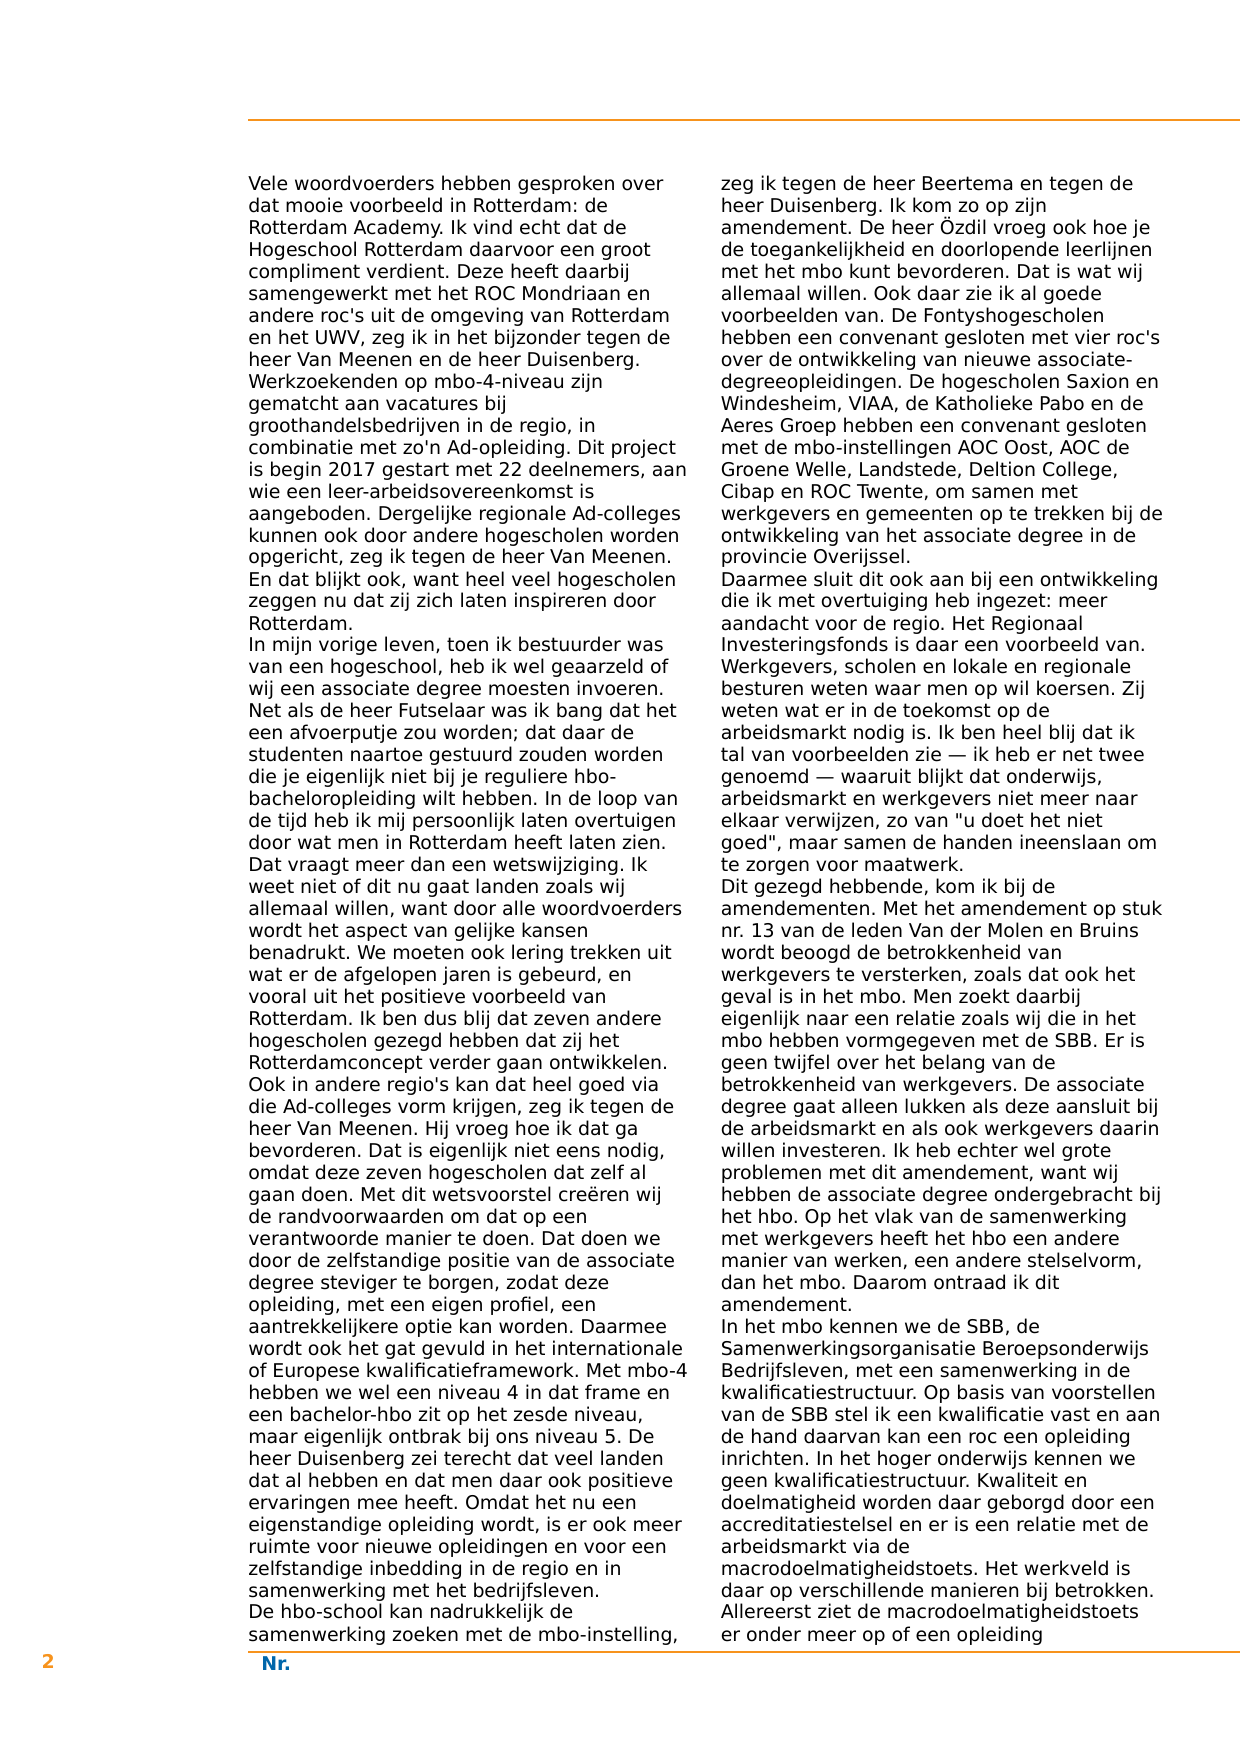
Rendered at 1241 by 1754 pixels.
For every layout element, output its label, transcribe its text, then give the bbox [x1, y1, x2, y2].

text De hbo-school kan nadrukkelijk de samenwerking zoeken met de mbo-instelling, [248, 1601, 691, 1645]
text In mijn vorige leven, toen ik bestuurder was van een hogeschool, heb ik wel geaarzeld of wij een associate degree moesten invoeren. Net als de heer Futselaar was ik bang dat het een afvoerputje zou worden; dat daar de studenten naartoe gestuurd zouden worden die je eigenlijk niet bij je reguliere hbo-bacheloropleiding wilt hebben. In de loop van de tijd heb ik mij persoonlijk laten overtuigen door wat men in Rotterdam heeft laten zien. Dat vraagt meer dan een wetswijziging. Ik weet niet of dit nu gaat landen zoals wij allemaal willen, want door alle woordvoerders wordt het aspect van gelijke kansen benadrukt. We moeten ook lering trekken uit wat er de afgelopen jaren is gebeurd, en vooral uit het positieve voorbeeld van Rotterdam. Ik ben dus blij dat zeven andere hogescholen gezegd hebben dat zij het Rotterdamconcept verder gaan ontwikkelen. [248, 634, 691, 1074]
text In het mbo kennen we de SBB, de Samenwerkingsorganisatie Beroepsonderwijs Bedrijfsleven, met een samenwerking in de kwalificatiestructuur. Op basis van voorstellen van de SBB stel ik een kwalificatie vast en aan de hand daarvan kan een roc een opleiding inrichten. In het hoger onderwijs kennen we geen kwalificatiestructuur. Kwaliteit en doelmatigheid worden daar geborgd door een accreditatiestelsel en er is een relatie met de arbeidsmarkt via de macrodoelmatigheidstoets. Het werkveld is daar op verschillende manieren bij betrokken. Allereerst ziet de macrodoelmatigheidstoets er onder meer op of een opleiding [721, 1316, 1163, 1645]
text Daarmee sluit dit ook aan bij een ontwikkeling die ik met overtuiging heb ingezet: meer aandacht voor de regio. Het Regionaal Investeringsfonds is daar een voorbeeld van. Werkgevers, scholen en lokale en regionale besturen weten waar men op wil koersen. Zij weten wat er in de toekomst op de arbeidsmarkt nodig is. Ik ben heel blij dat ik tal van voorbeelden zie — ik heb er net twee genoemd — waaruit blijkt dat onderwijs, arbeidsmarkt en werkgevers niet meer naar elkaar verwijzen, zo van "u doet het niet goed", maar samen de handen ineenslaan om te zorgen voor maatwerk. [721, 568, 1163, 876]
text Ook in andere regio's kan dat heel goed via die Ad-colleges vorm krijgen, zeg ik tegen de heer Van Meenen. Hij vroeg hoe ik dat ga bevorderen. Dat is eigenlijk niet eens nodig, omdat deze zeven hogescholen dat zelf al gaan doen. Met dit wetsvoorstel creëren wij de randvoorwaarden om dat op een verantwoorde manier te doen. Dat doen we door de zelfstandige positie van de associate degree steviger te borgen, zodat deze opleiding, met een eigen profiel, een aantrekkelijkere optie kan worden. Daarmee wordt ook het gat gevuld in het internationale of Europese kwalificatieframework. Met mbo-4 hebben we wel een niveau 4 in dat frame en een bachelor-hbo zit op het zesde niveau, maar eigenlijk ontbrak bij ons niveau 5. De heer Duisenberg zei terecht dat veel landen dat al hebben en dat men daar ook positieve ervaringen mee heeft. Omdat het nu een eigenstandige opleiding wordt, is er ook meer ruimte voor nieuwe opleidingen en voor een zelfstandige inbedding in de regio en in samenwerking met het bedrijfsleven. [248, 1074, 691, 1601]
text zeg ik tegen de heer Beertema en tegen de heer Duisenberg. Ik kom zo op zijn amendement. De heer Özdil vroeg ook hoe je de toegankelijkheid en doorlopende leerlijnen met het mbo kunt bevorderen. Dat is wat wij allemaal willen. Ook daar zie ik al goede voorbeelden van. De Fontyshogescholen hebben een convenant gesloten met vier roc's over de ontwikkeling van nieuwe associate-degreeopleidingen. De hogescholen Saxion en Windesheim, VIAA, de Katholieke Pabo en de Aeres Groep hebben een convenant gesloten met de mbo-instellingen AOC Oost, AOC de Groene Welle, Landstede, Deltion College, Cibap en ROC Twente, om samen met werkgevers en gemeenten op te trekken bij de ontwikkeling van het associate degree in de provincie Overijssel. [721, 173, 1163, 568]
text Vele woordvoerders hebben gesproken over dat mooie voorbeeld in Rotterdam: de Rotterdam Academy. Ik vind echt dat de Hogeschool Rotterdam daarvoor een groot compliment verdient. Deze heeft daarbij samengewerkt met het ROC Mondriaan en andere roc's uit de omgeving van Rotterdam en het UWV, zeg ik in het bijzonder tegen de heer Van Meenen en de heer Duisenberg. Werkzoekenden op mbo-4-niveau zijn gematcht aan vacatures bij groothandelsbedrijven in de regio, in combinatie met zo'n Ad-opleiding. Dit project is begin 2017 gestart met 22 deelnemers, aan wie een leer-arbeidsovereenkomst is aangeboden. Dergelijke regionale Ad-colleges kunnen ook door andere hogescholen worden opgericht, zeg ik tegen de heer Van Meenen. En dat blijkt ook, want heel veel hogescholen zeggen nu dat zij zich laten inspireren door Rotterdam. [248, 173, 691, 634]
text Dit gezegd hebbende, kom ik bij de amendementen. Met het amendement op stuk nr. 13 van de leden Van der Molen en Bruins wordt beoogd de betrokkenheid van werkgevers te versterken, zoals dat ook het geval is in het mbo. Men zoekt daarbij eigenlijk naar een relatie zoals wij die in het mbo hebben vormgegeven met de SBB. Er is geen twijfel over het belang van de betrokkenheid van werkgevers. De associate degree gaat alleen lukken als deze aansluit bij de arbeidsmarkt en als ook werkgevers daarin willen investeren. Ik heb echter wel grote problemen met dit amendement, want wij hebben de associate degree ondergebracht bij het hbo. Op het vlak van de samenwerking met werkgevers heeft het hbo een andere manier van werken, een andere stelselvorm, dan het mbo. Daarom ontraad ik dit amendement. [721, 876, 1163, 1316]
